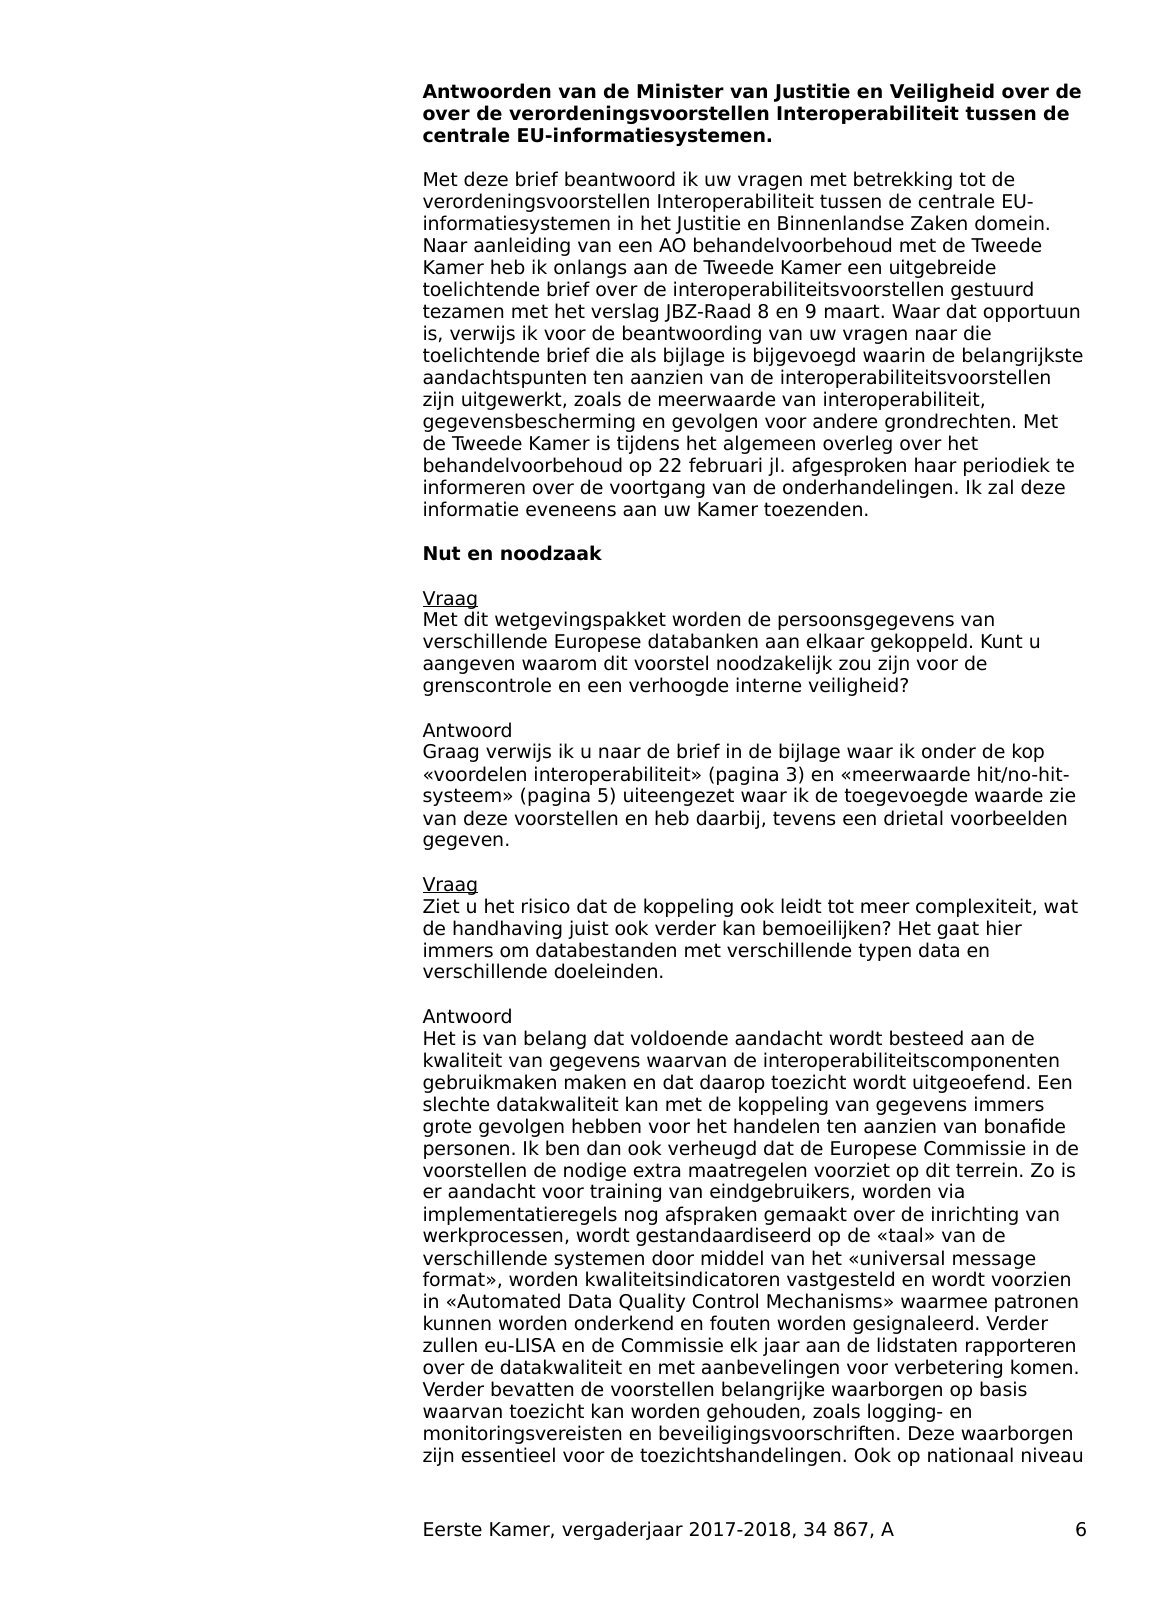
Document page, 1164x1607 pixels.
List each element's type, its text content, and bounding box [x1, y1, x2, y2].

text Antwoord [422, 1006, 1087, 1028]
text Met dit wetgevingspakket worden de persoonsgegevens van verschillende Europese databanken aan elkaar gekoppeld. Kunt u aangeven waarom dit voorstel noodzakelijk zou zijn voor de grenscontrole en een verhoogde interne veiligheid? [422, 609, 1087, 697]
text Het is van belang dat voldoende aandacht wordt besteed aan de kwaliteit van gegevens waarvan de interoperabiliteitscomponenten gebruikmaken maken en dat daarop toezicht wordt uitgeoefend. Een slechte datakwaliteit kan met de koppeling van gegevens immers grote gevolgen hebben voor het handelen ten aanzien van bonafide personen. Ik ben dan ook verheugd dat de Europese Commissie in de voorstellen de nodige extra maatregelen voorziet op dit terrein. Zo is er aandacht voor training van eindgebruikers, worden via implementatieregels nog afspraken gemaakt over de inrichting van werkprocessen, wordt gestandaardiseerd op de «taal» van de verschillende systemen door middel van het «universal message format», worden kwaliteitsindicatoren vastgesteld en wordt voorzien in «Automated Data Quality Control Mechanisms» waarmee patronen kunnen worden onderkend en fouten worden gesignaleerd. Verder zullen eu-LISA en de Commissie elk jaar aan de lidstaten rapporteren over de datakwaliteit en met aanbevelingen voor verbetering komen. Verder bevatten de voorstellen belangrijke waarborgen op basis waarvan toezicht kan worden gehouden, zoals logging- en monitoringsvereisten en beveiligingsvoorschriften. Deze waarborgen zijn essentieel voor de toezichtshandelingen. Ook op nationaal niveau [422, 1028, 1087, 1467]
text Met deze brief beantwoord ik uw vragen met betrekking tot de verordeningsvoorstellen Interoperabiliteit tussen de centrale EU-informatiesystemen in het Justitie en Binnenlandse Zaken domein. Naar aanleiding van een AO behandelvoorbehoud met de Tweede Kamer heb ik onlangs aan de Tweede Kamer een uitgebreide toelichtende brief over de interoperabiliteitsvoorstellen gestuurd tezamen met het verslag JBZ-Raad 8 en 9 maart. Waar dat opportuun is, verwijs ik voor de beantwoording van uw vragen naar die toelichtende brief die als bijlage is bijgevoegd waarin de belangrijkste aandachtspunten ten aanzien van de interoperabiliteitsvoorstellen zijn uitgewerkt, zoals de meerwaarde van interoperabiliteit, gegevensbescherming en gevolgen voor andere grondrechten. Met de Tweede Kamer is tijdens het algemeen overleg over het behandelvoorbehoud op 22 februari jl. afgesproken haar periodiek te informeren over de voortgang van de onderhandelingen. Ik zal deze informatie eveneens aan uw Kamer toezenden. [422, 169, 1087, 521]
text Vraag [422, 587, 1087, 609]
text Graag verwijs ik u naar de brief in de bijlage waar ik onder de kop «voordelen interoperabiliteit» (pagina 3) en «meerwaarde hit/no-hit-systeem» (pagina 5) uiteengezet waar ik de toegevoegde waarde zie van deze voorstellen en heb daarbij, tevens een drietal voorbeelden gegeven. [422, 741, 1087, 851]
text Vraag [422, 873, 1087, 896]
text Ziet u het risico dat de koppeling ook leidt tot meer complexiteit, wat de handhaving juist ook verder kan bemoeilijken? Het gaat hier immers om databestanden met verschillende typen data en verschillende doeleinden. [422, 896, 1087, 983]
subtitle Nut en noodzaak [422, 543, 1087, 565]
text Antwoord [422, 719, 1087, 741]
text Antwoorden van de Minister van Justitie en Veiligheid over de over de verordeningsvoorstellen Interoperabiliteit tussen de centrale EU-informatiesystemen. [422, 81, 1087, 147]
